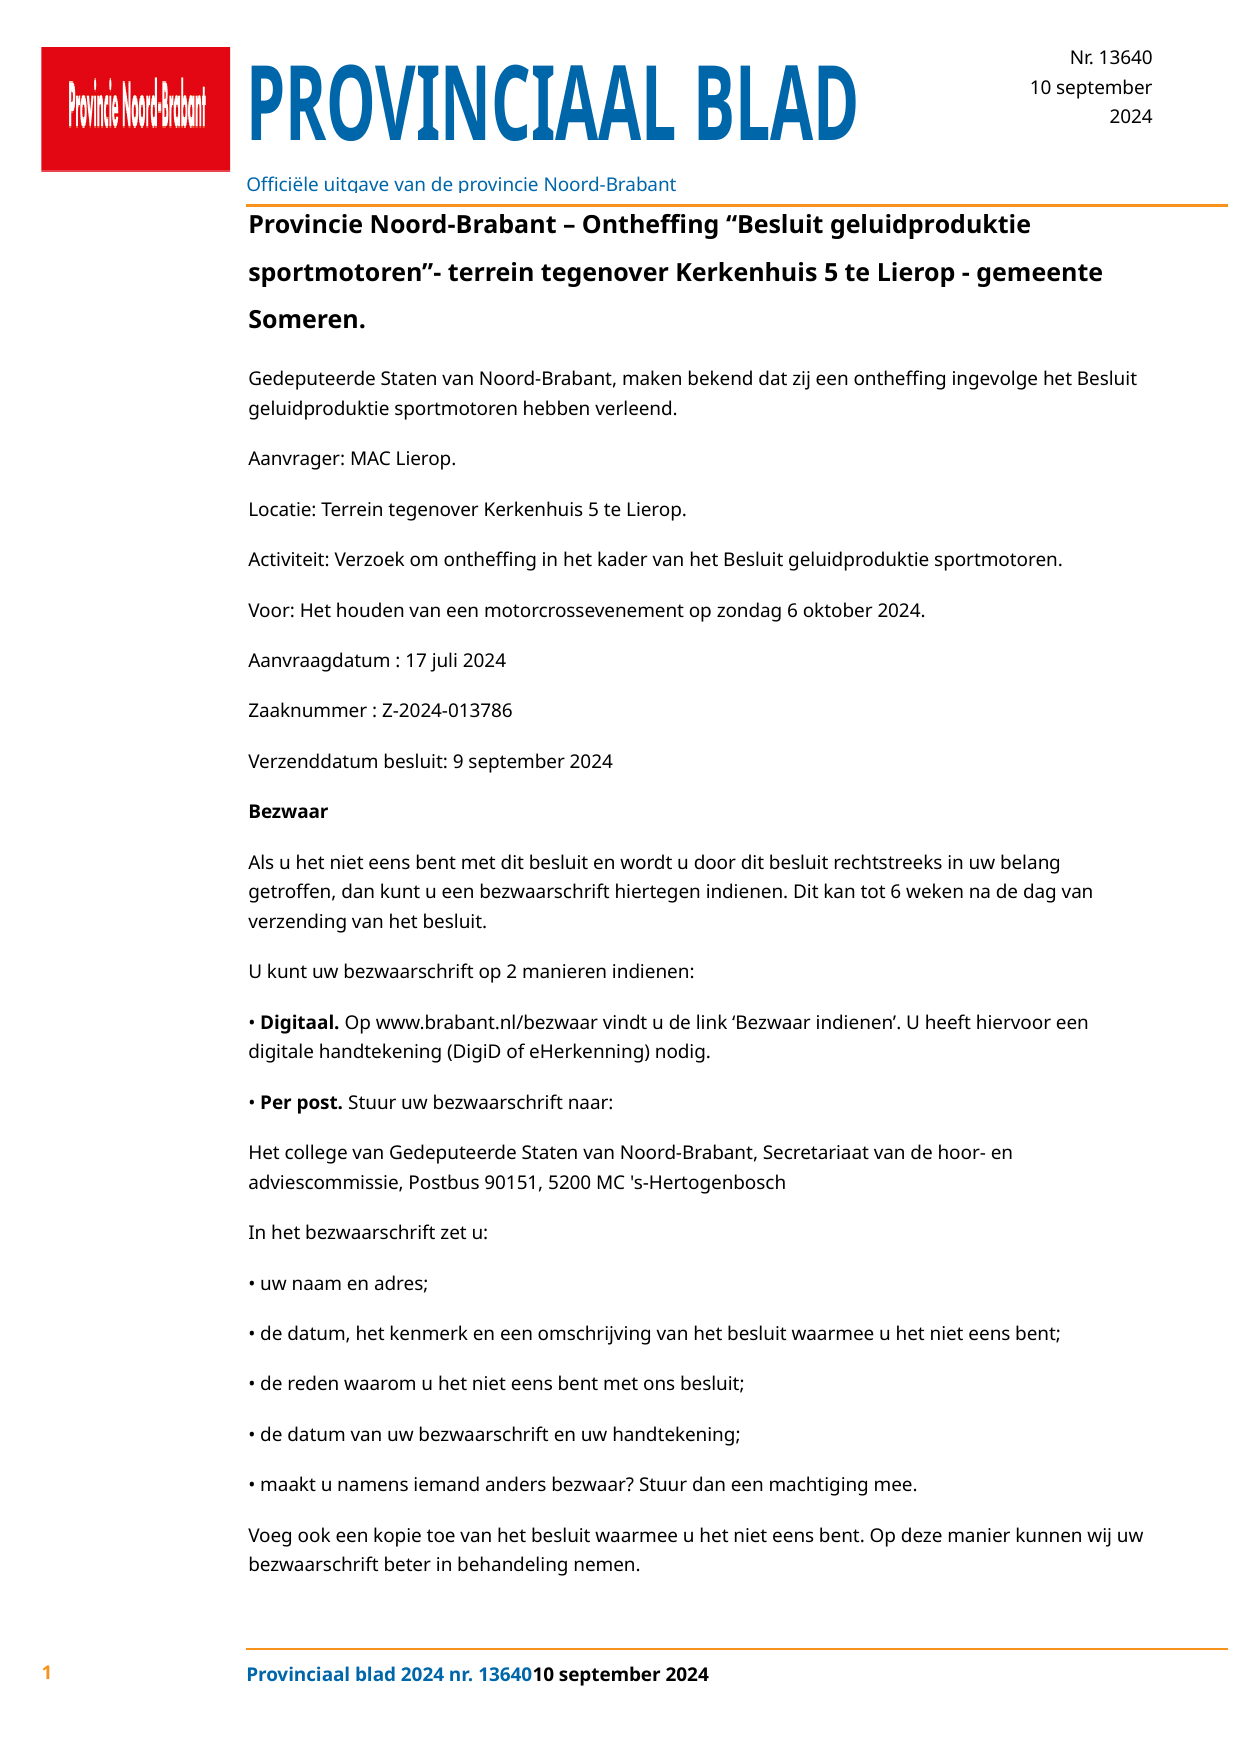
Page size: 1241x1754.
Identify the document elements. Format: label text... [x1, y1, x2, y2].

text • uw naam en adres; [248, 1270, 1152, 1295]
text Aanvrager: MAC Lierop. [248, 446, 1152, 471]
text Verzenddatum besluit: 9 september 2024 [248, 748, 1152, 774]
text • de reden waarom u het niet eens bent met ons besluit; [248, 1371, 1152, 1396]
text U kunt uw bezwaarschrift op 2 manieren indienen: [248, 958, 1152, 984]
text • de datum, het kenmerk en een omschrijving van het besluit waarmee u het niet eens bent; [248, 1320, 1152, 1346]
text • maakt u namens iemand anders bezwaar? Stuur dan een machtiging mee. [248, 1471, 1152, 1497]
text Gedeputeerde Staten van Noord-Brabant, maken bekend dat zij een ontheffing ingevolge het Besluit geluidproduktie sportmotoren hebben verleend. [248, 366, 1152, 421]
text Bezwaar [248, 798, 1152, 824]
text Activiteit: Verzoek om ontheffing in het kader van het Besluit geluidproduktie sportmotoren. [248, 546, 1152, 572]
text • Digitaal. Op www.brabant.nl/bezwaar vindt u de link ‘Bezwaar indienen’. U heeft hiervoor een digitale handtekening (DigiD of eHerkenning) nodig. [248, 1009, 1152, 1064]
text Aanvraagdatum : 17 juli 2024 [248, 647, 1152, 673]
text Provincie Noord-Brabant – Ontheffing “Besluit geluidproduktie sportmotoren”- terrein tegenover Kerkenhuis 5 te Lierop - gemeente Someren. [248, 207, 1152, 336]
text Als u het niet eens bent met dit besluit en wordt u door dit besluit rechtstreeks in uw belang getroffen, dan kunt u een bezwaarschrift hiertegen indienen. Dit kan tot 6 weken na de dag van verzending van het besluit. [248, 849, 1152, 934]
picture [41, 47, 231, 172]
text Voor: Het houden van een motorcrossevenement op zondag 6 oktober 2024. [248, 597, 1152, 622]
text Het college van Gedeputeerde Staten van Noord-Brabant, Secretariaat van de hoor- en adviescommissie, Postbus 90151, 5200 MC 's‑Hertogenbosch [248, 1139, 1152, 1194]
text Zaaknummer : Z-2024-013786 [248, 698, 1152, 723]
text • de datum van uw bezwaarschrift en uw handtekening; [248, 1421, 1152, 1447]
text In het bezwaarschrift zet u: [248, 1219, 1152, 1245]
text • Per post. Stuur uw bezwaarschrift naar: [248, 1089, 1152, 1114]
text Locatie: Terrein tegenover Kerkenhuis 5 te Lierop. [248, 496, 1152, 522]
text Voeg ook een kopie toe van het besluit waarmee u het niet eens bent. Op deze manier kunnen wij uw bezwaarschrift beter in behandeling nemen. [248, 1522, 1152, 1577]
